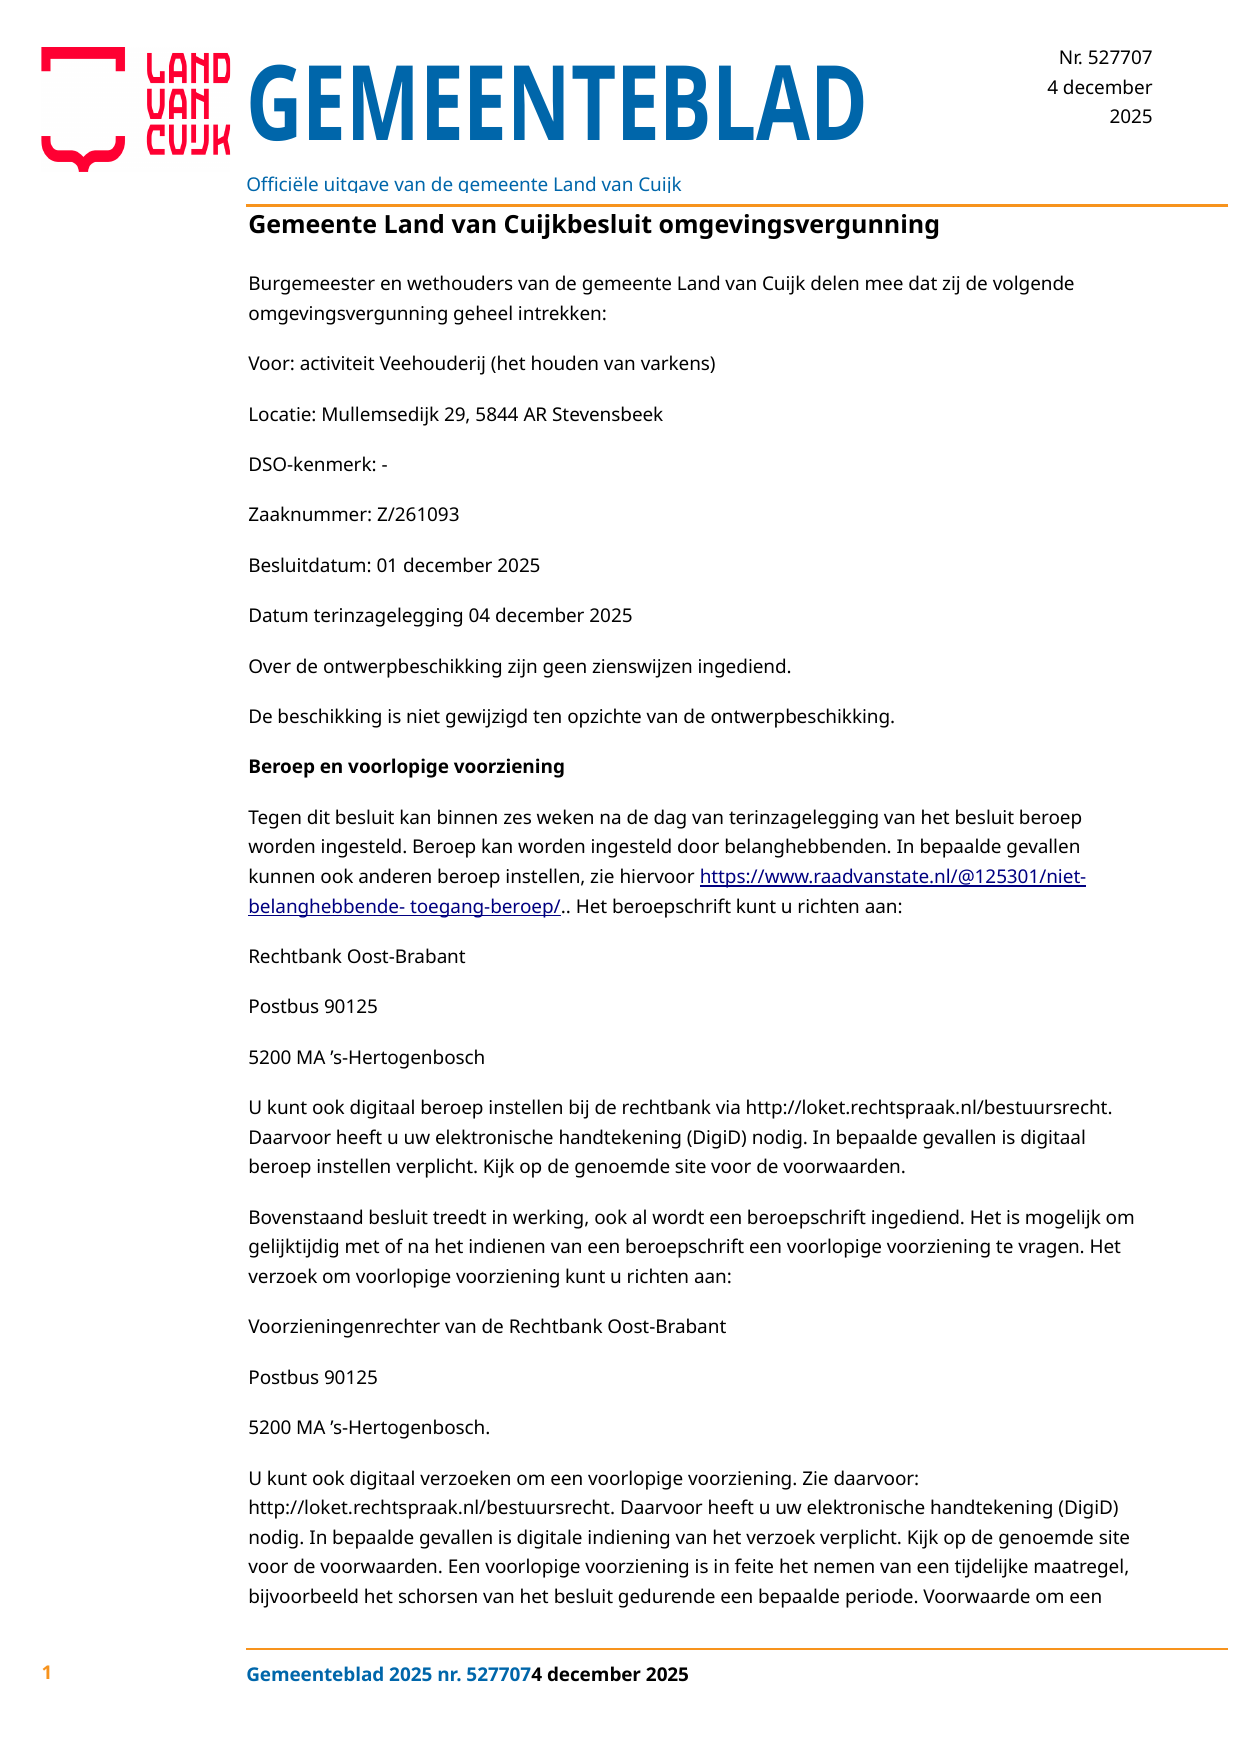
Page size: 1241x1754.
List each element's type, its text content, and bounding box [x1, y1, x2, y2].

picture [41, 47, 231, 172]
text DSO-kenmerk: - [248, 451, 1152, 477]
text 5200 MA ’s-Hertogenbosch. [248, 1414, 1152, 1440]
text De beschikking is niet gewijzigd ten opzichte van de ontwerpbeschikking. [248, 703, 1152, 729]
text 5200 MA ’s-Hertogenbosch [248, 1044, 1152, 1070]
text Postbus 90125 [248, 1364, 1152, 1390]
text Voor: activiteit Veehouderij (het houden van varkens) [248, 350, 1152, 376]
text Postbus 90125 [248, 994, 1152, 1019]
text Besluitdatum: 01 december 2025 [248, 552, 1152, 578]
text Tegen dit besluit kan binnen zes weken na de dag van terinzagelegging van het besluit beroep worden ingesteld. Beroep kan worden ingesteld door belanghebbenden. In bepaalde gevallen kunnen ook anderen beroep instellen, zie hiervoor https://www.raadvanstate.nl/@125301/niet-belanghebbende- toegang-beroep/.. Het beroepschrift kunt u richten aan: [248, 804, 1152, 918]
text Voorzieningenrechter van de Rechtbank Oost-Brabant [248, 1314, 1152, 1339]
text Over de ontwerpbeschikking zijn geen zienswijzen ingediend. [248, 653, 1152, 678]
text Beroep en voorlopige voorziening [248, 754, 1152, 779]
text Rechtbank Oost-Brabant [248, 943, 1152, 969]
text Bovenstaand besluit treedt in werking, ook al wordt een beroepschrift ingediend. Het is mogelijk om gelijktijdig met of na het indienen van een beroepschrift een voorlopige voorziening te vragen. Het verzoek om voorlopige voorziening kunt u richten aan: [248, 1204, 1152, 1289]
text U kunt ook digitaal verzoeken om een voorlopige voorziening. Zie daarvoor: http://loket.rechtspraak.nl/bestuursrecht. Daarvoor heeft u uw elektronische handtekening (DigiD) nodig. In bepaalde gevallen is digitale indiening van het verzoek verplicht. Kijk op de genoemde site voor de voorwaarden. Een voorlopige voorziening is in feite het nemen van een tijdelijke maatregel, bijvoorbeeld het schorsen van het besluit gedurende een bepaalde periode. Voorwaarde om een [248, 1465, 1152, 1609]
text Zaaknummer: Z/261093 [248, 502, 1152, 527]
text Datum terinzagelegging 04 december 2025 [248, 602, 1152, 628]
text Locatie: Mullemsedijk 29, 5844 AR Stevensbeek [248, 401, 1152, 426]
text U kunt ook digitaal beroep instellen bij de rechtbank via http://loket.rechtspraak.nl/bestuursrecht. Daarvoor heeft u uw elektronische handtekening (DigiD) nodig. In bepaalde gevallen is digitaal beroep instellen verplicht. Kijk op de genoemde site voor de voorwaarden. [248, 1094, 1152, 1179]
text Gemeente Land van Cuijkbesluit omgevingsvergunning [248, 207, 1152, 241]
text Burgemeester en wethouders van de gemeente Land van Cuijk delen mee dat zij de volgende omgevingsvergunning geheel intrekken: [248, 270, 1152, 326]
